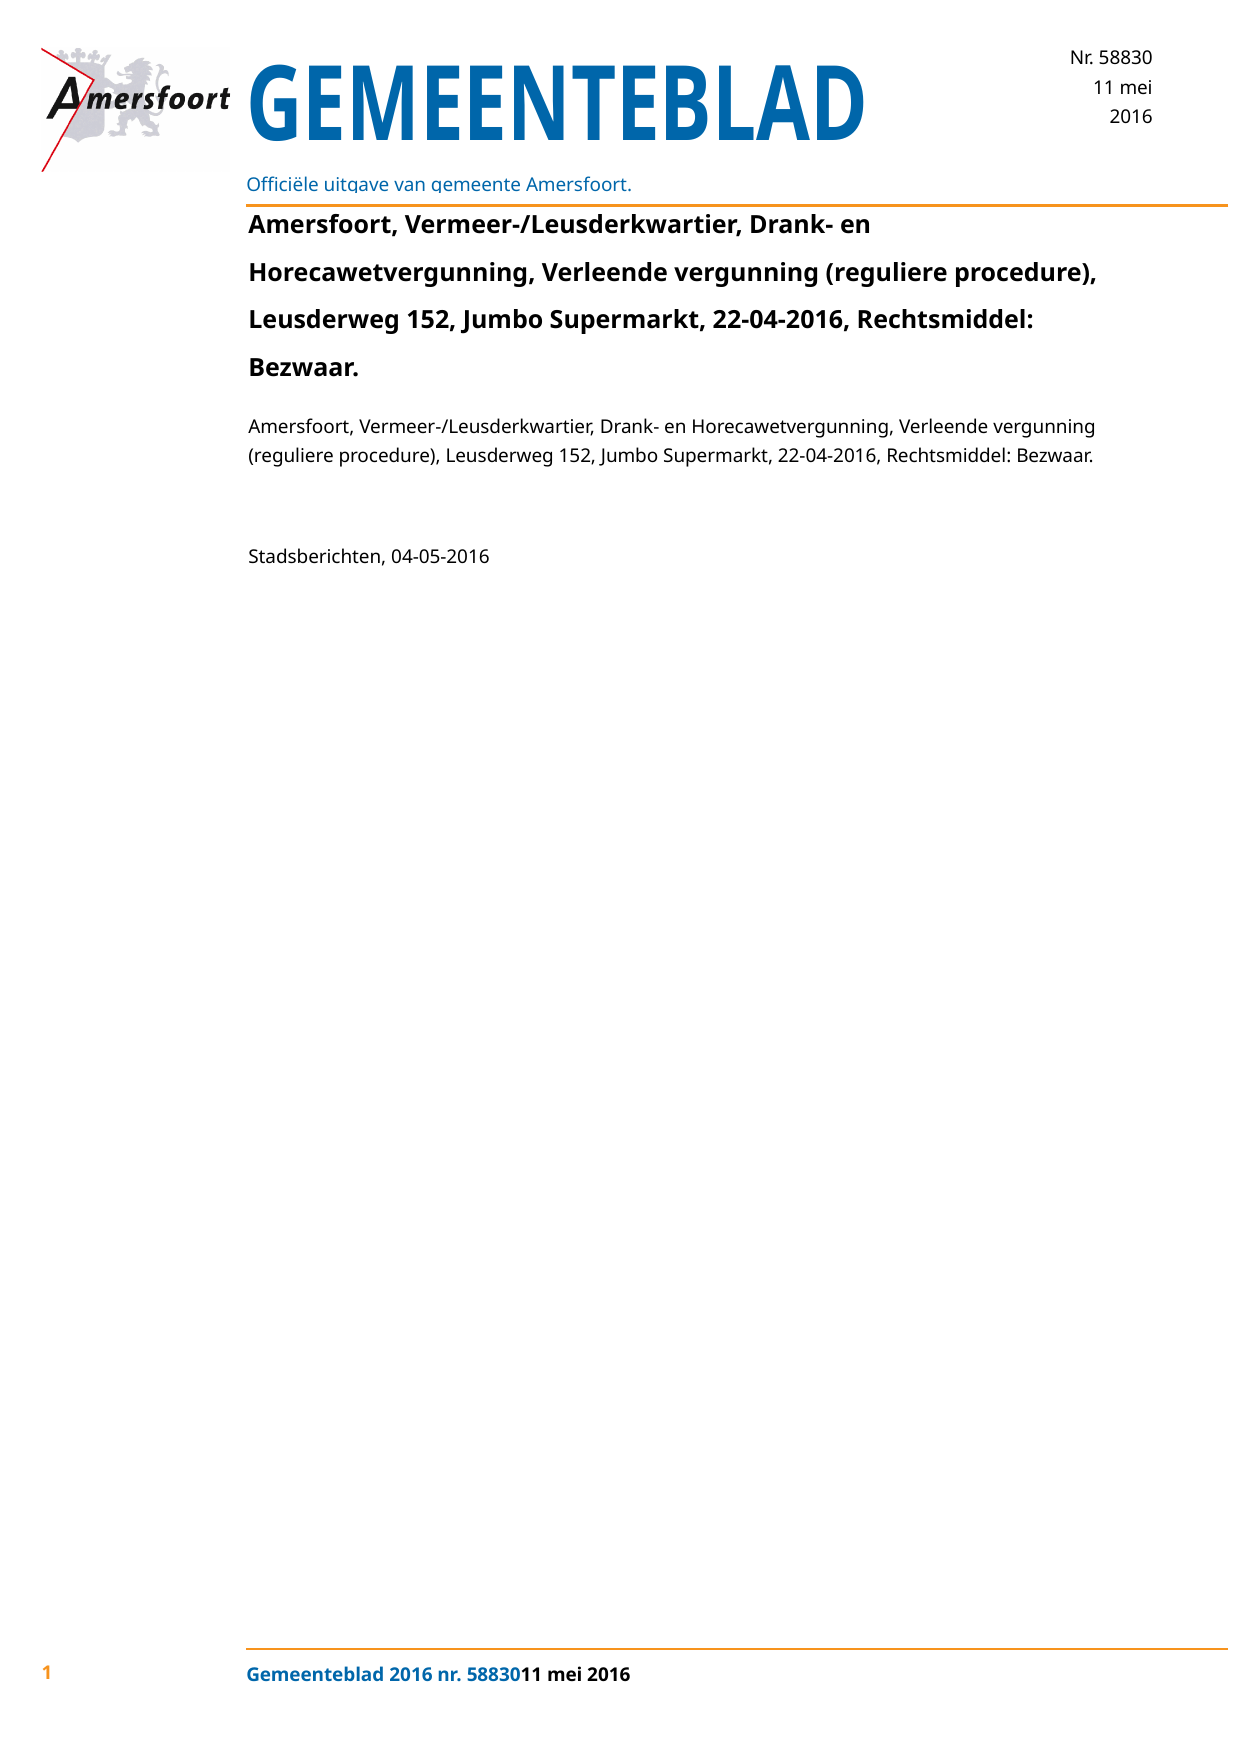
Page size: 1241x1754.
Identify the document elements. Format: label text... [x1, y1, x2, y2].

text Stadsberichten, 04-05-2016 [248, 543, 1152, 569]
picture [41, 47, 231, 172]
text Amersfoort, Vermeer-/Leusderkwartier, Drank- en Horecawetvergunning, Verleende vergunning (reguliere procedure), Leusderweg 152, Jumbo Supermarkt, 22-04-2016, Rechtsmiddel: Bezwaar. [248, 413, 1152, 468]
text Amersfoort, Vermeer-/Leusderkwartier, Drank- en Horecawetvergunning, Verleende vergunning (reguliere procedure), Leusderweg 152, Jumbo Supermarkt, 22-04-2016, Rechtsmiddel: Bezwaar. [248, 207, 1152, 384]
